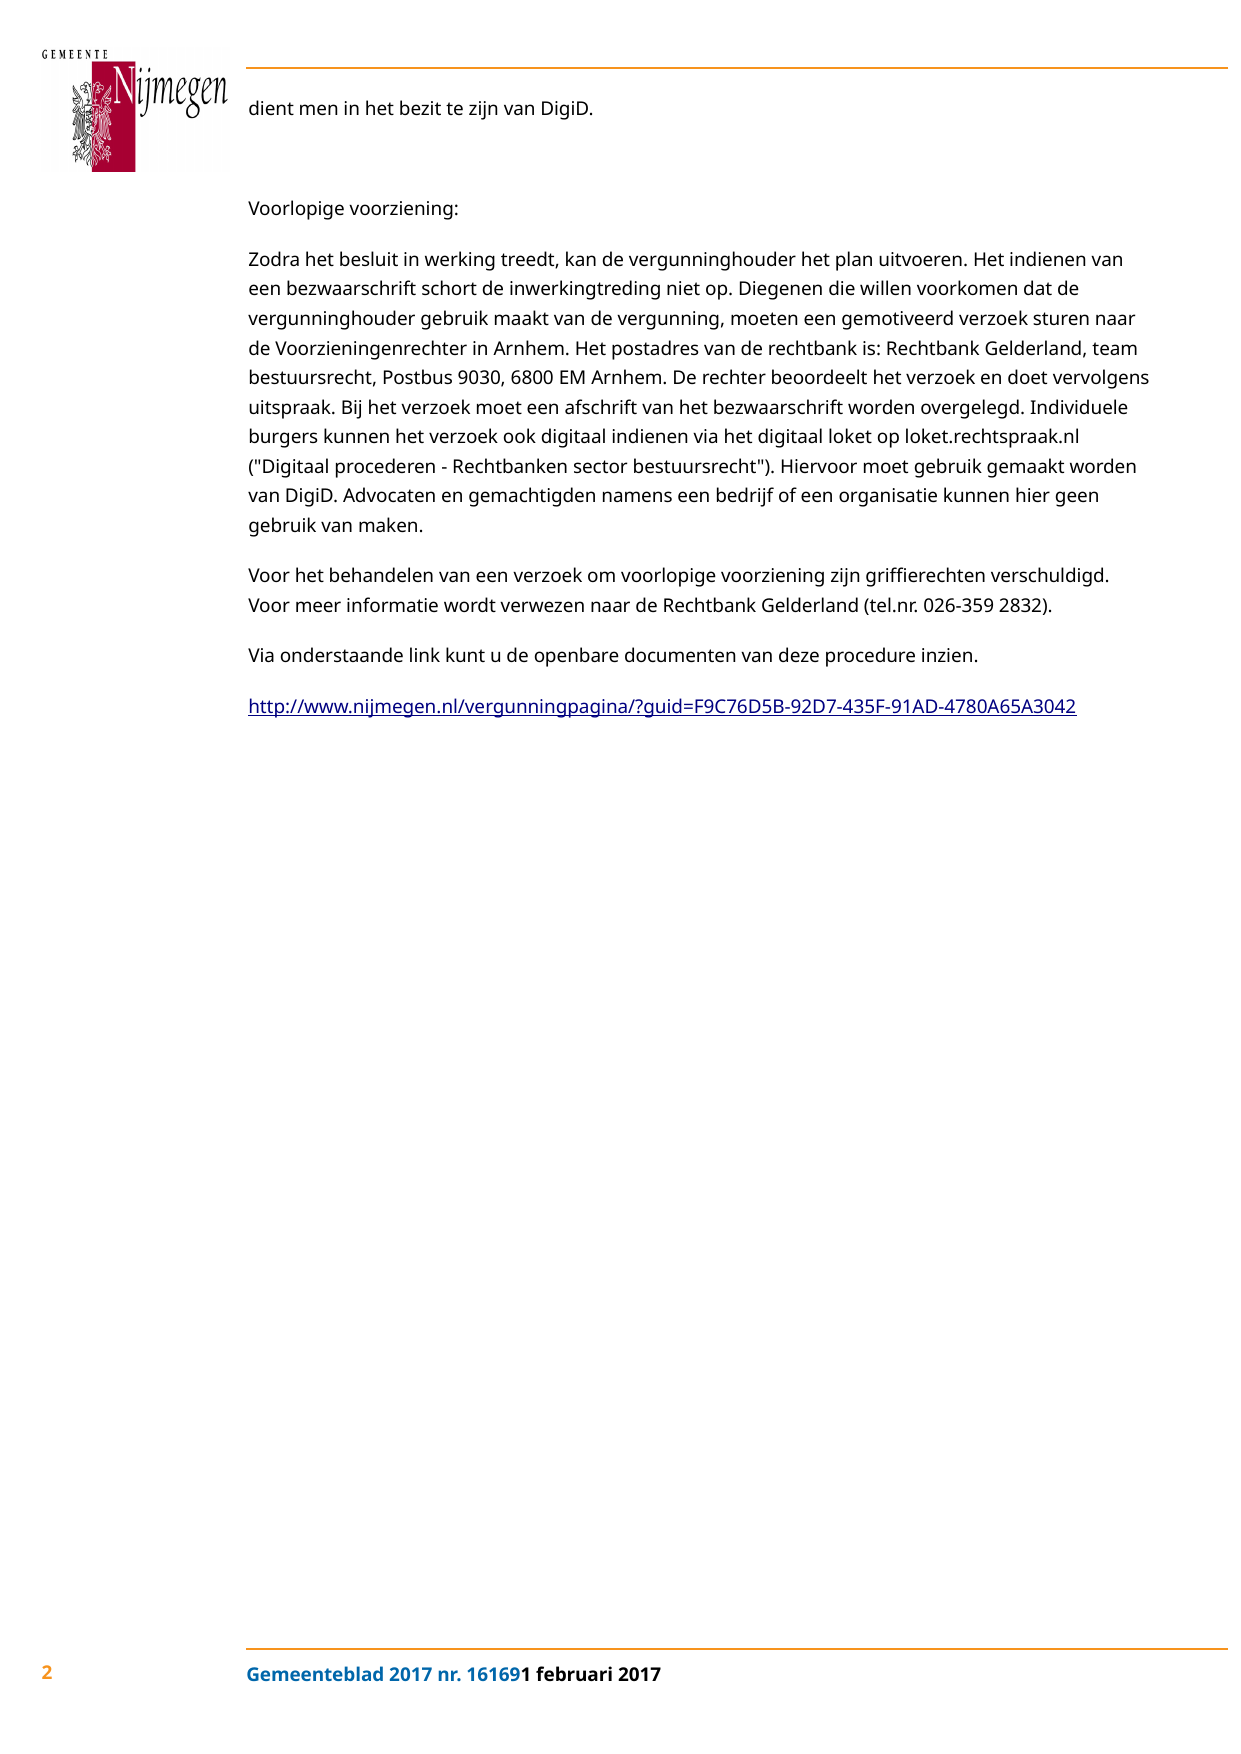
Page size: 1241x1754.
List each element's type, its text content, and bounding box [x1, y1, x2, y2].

text http://www.nijmegen.nl/vergunningpagina/?guid=F9C76D5B-92D7-435F-91AD-4780A65A3042 [248, 693, 1152, 719]
text Voorlopige voorziening: [248, 196, 1152, 221]
text Zodra het besluit in werking treedt, kan de vergunninghouder het plan uitvoeren. Het indienen van een bezwaarschrift schort de inwerkingtreding niet op. Diegenen die willen voorkomen dat de vergunninghouder gebruik maakt van de vergunning, moeten een gemotiveerd verzoek sturen naar de Voorzieningenrechter in Arnhem. Het postadres van de rechtbank is: Rechtbank Gelderland, team bestuursrecht, Postbus 9030, 6800 EM Arnhem. De rechter beoordeelt het verzoek en doet vervolgens uitspraak. Bij het verzoek moet een afschrift van het bezwaarschrift worden overgelegd. Individuele burgers kunnen het verzoek ook digitaal indienen via het digitaal loket op loket.rechtspraak.nl ("Digitaal procederen - Rechtbanken sector bestuursrecht"). Hiervoor moet gebruik gemaakt worden van DigiD. Advocaten en gemachtigden namens een bedrijf of een organisatie kunnen hier geen gebruik van maken. [248, 246, 1152, 538]
text Voor het behandelen van een verzoek om voorlopige voorziening zijn griffierechten verschuldigd. Voor meer informatie wordt verwezen naar de Rechtbank Gelderland (tel.nr. 026-359 2832). [248, 563, 1152, 618]
picture [41, 47, 231, 172]
text Via onderstaande link kunt u de openbare documenten van deze procedure inzien. [248, 643, 1152, 668]
text dient men in het bezit te zijn van DigiD. [248, 95, 1152, 121]
